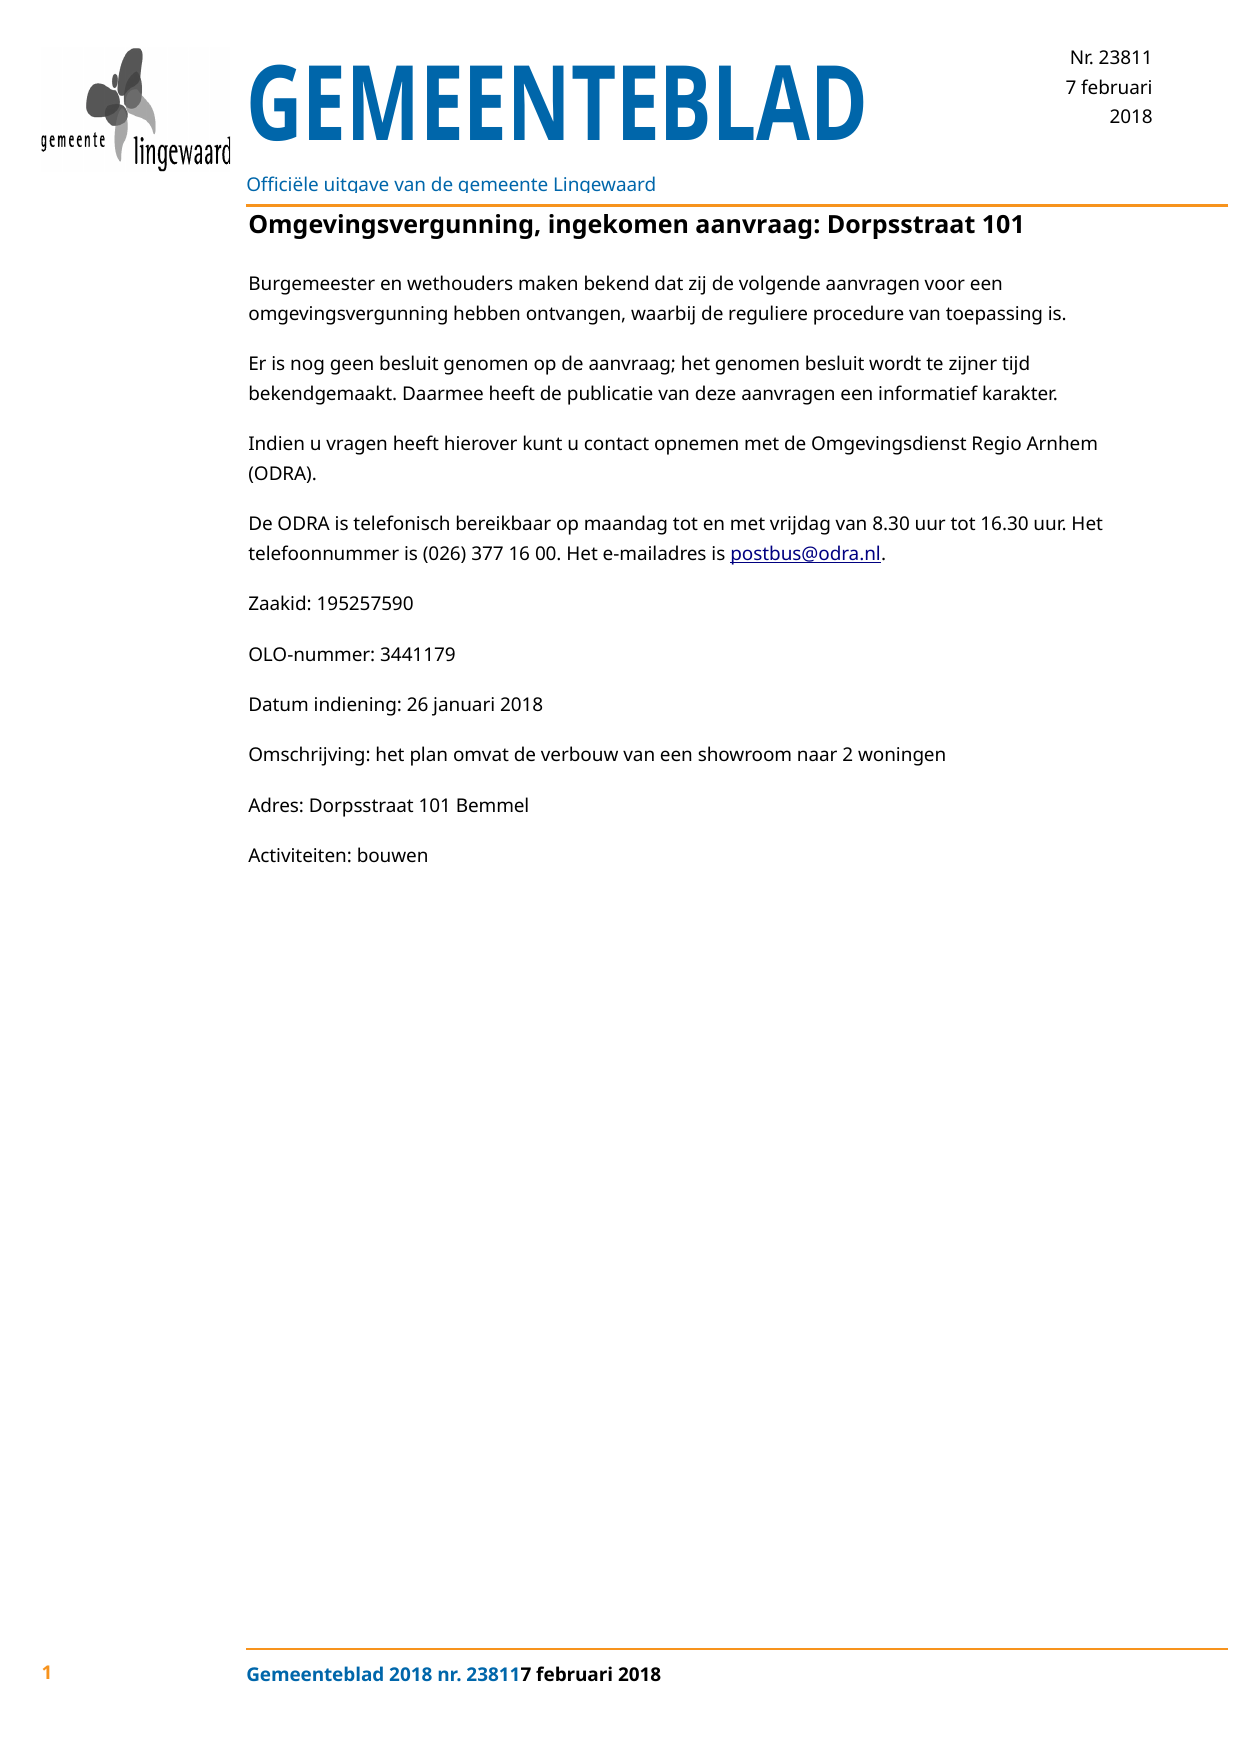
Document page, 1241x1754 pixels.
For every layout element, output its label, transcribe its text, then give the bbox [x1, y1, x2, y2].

text Omgevingsvergunning, ingekomen aanvraag: Dorpsstraat 101 [248, 207, 1152, 241]
picture [41, 47, 231, 172]
text Adres: Dorpsstraat 101 Bemmel [248, 792, 1152, 818]
text Burgemeester en wethouders maken bekend dat zij de volgende aanvragen voor een omgevingsvergunning hebben ontvangen, waarbij de reguliere procedure van toepassing is. [248, 270, 1152, 326]
text OLO-nummer: 3441179 [248, 641, 1152, 666]
text Activiteiten: bouwen [248, 842, 1152, 868]
text Er is nog geen besluit genomen op de aanvraag; het genomen besluit wordt te zijner tijd bekendgemaakt. Daarmee heeft de publicatie van deze aanvragen een informatief karakter. [248, 350, 1152, 406]
text De ODRA is telefonisch bereikbaar op maandag tot en met vrijdag van 8.30 uur tot 16.30 uur. Het telefoonnummer is (026) 377 16 00. Het e-mailadres is postbus@odra.nl. [248, 510, 1152, 566]
text Indien u vragen heeft hierover kunt u contact opnemen met de Omgevingsdienst Regio Arnhem (ODRA). [248, 430, 1152, 486]
text Omschrijving: het plan omvat de verbouw van een showroom naar 2 woningen [248, 742, 1152, 767]
text Datum indiening: 26 januari 2018 [248, 691, 1152, 717]
text Zaakid: 195257590 [248, 590, 1152, 616]
